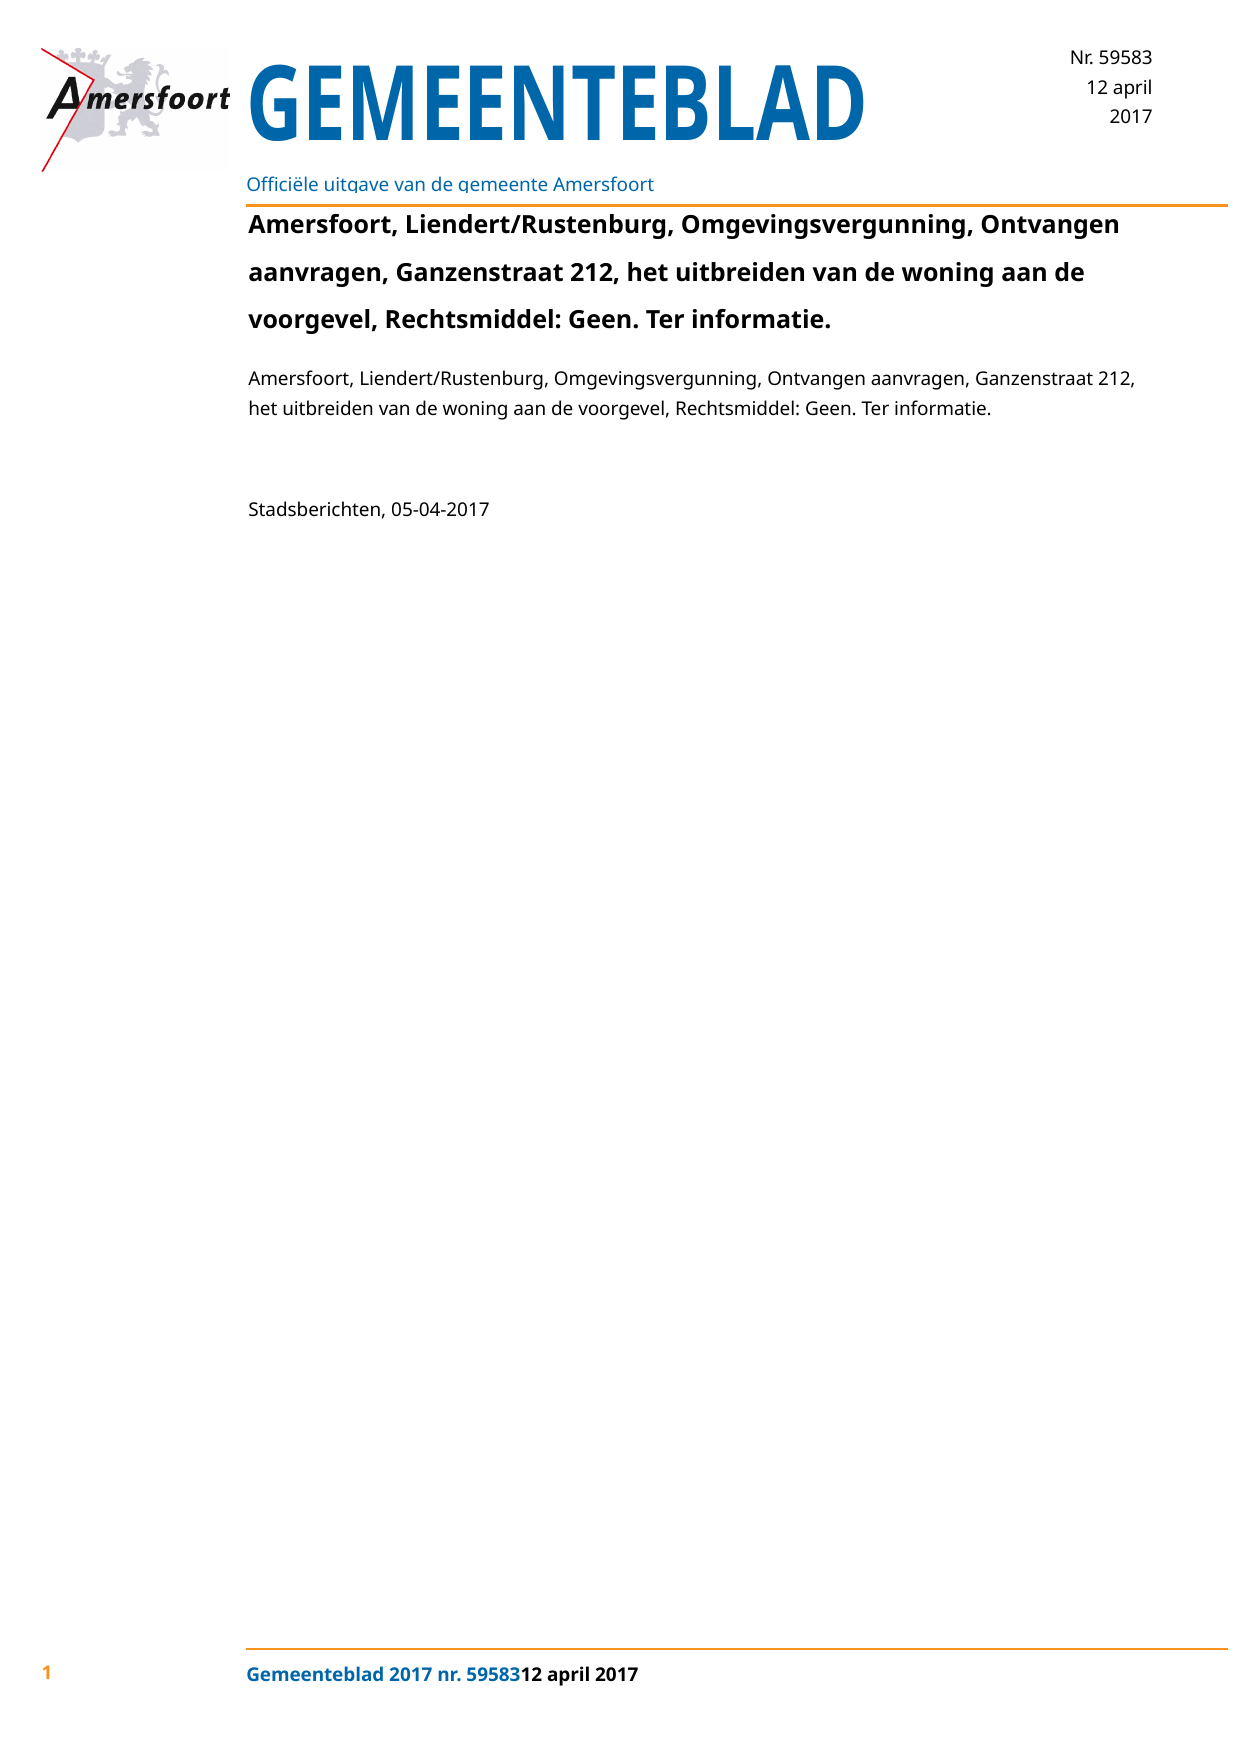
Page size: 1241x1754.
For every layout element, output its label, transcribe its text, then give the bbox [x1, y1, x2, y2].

text Stadsberichten, 05-04-2017 [248, 496, 1152, 522]
text Amersfoort, Liendert/Rustenburg, Omgevingsvergunning, Ontvangen aanvragen, Ganzenstraat 212, het uitbreiden van de woning aan de voorgevel, Rechtsmiddel: Geen. Ter informatie. [248, 366, 1152, 421]
text Amersfoort, Liendert/Rustenburg, Omgevingsvergunning, Ontvangen aanvragen, Ganzenstraat 212, het uitbreiden van de woning aan de voorgevel, Rechtsmiddel: Geen. Ter informatie. [248, 207, 1152, 336]
picture [41, 47, 231, 172]
